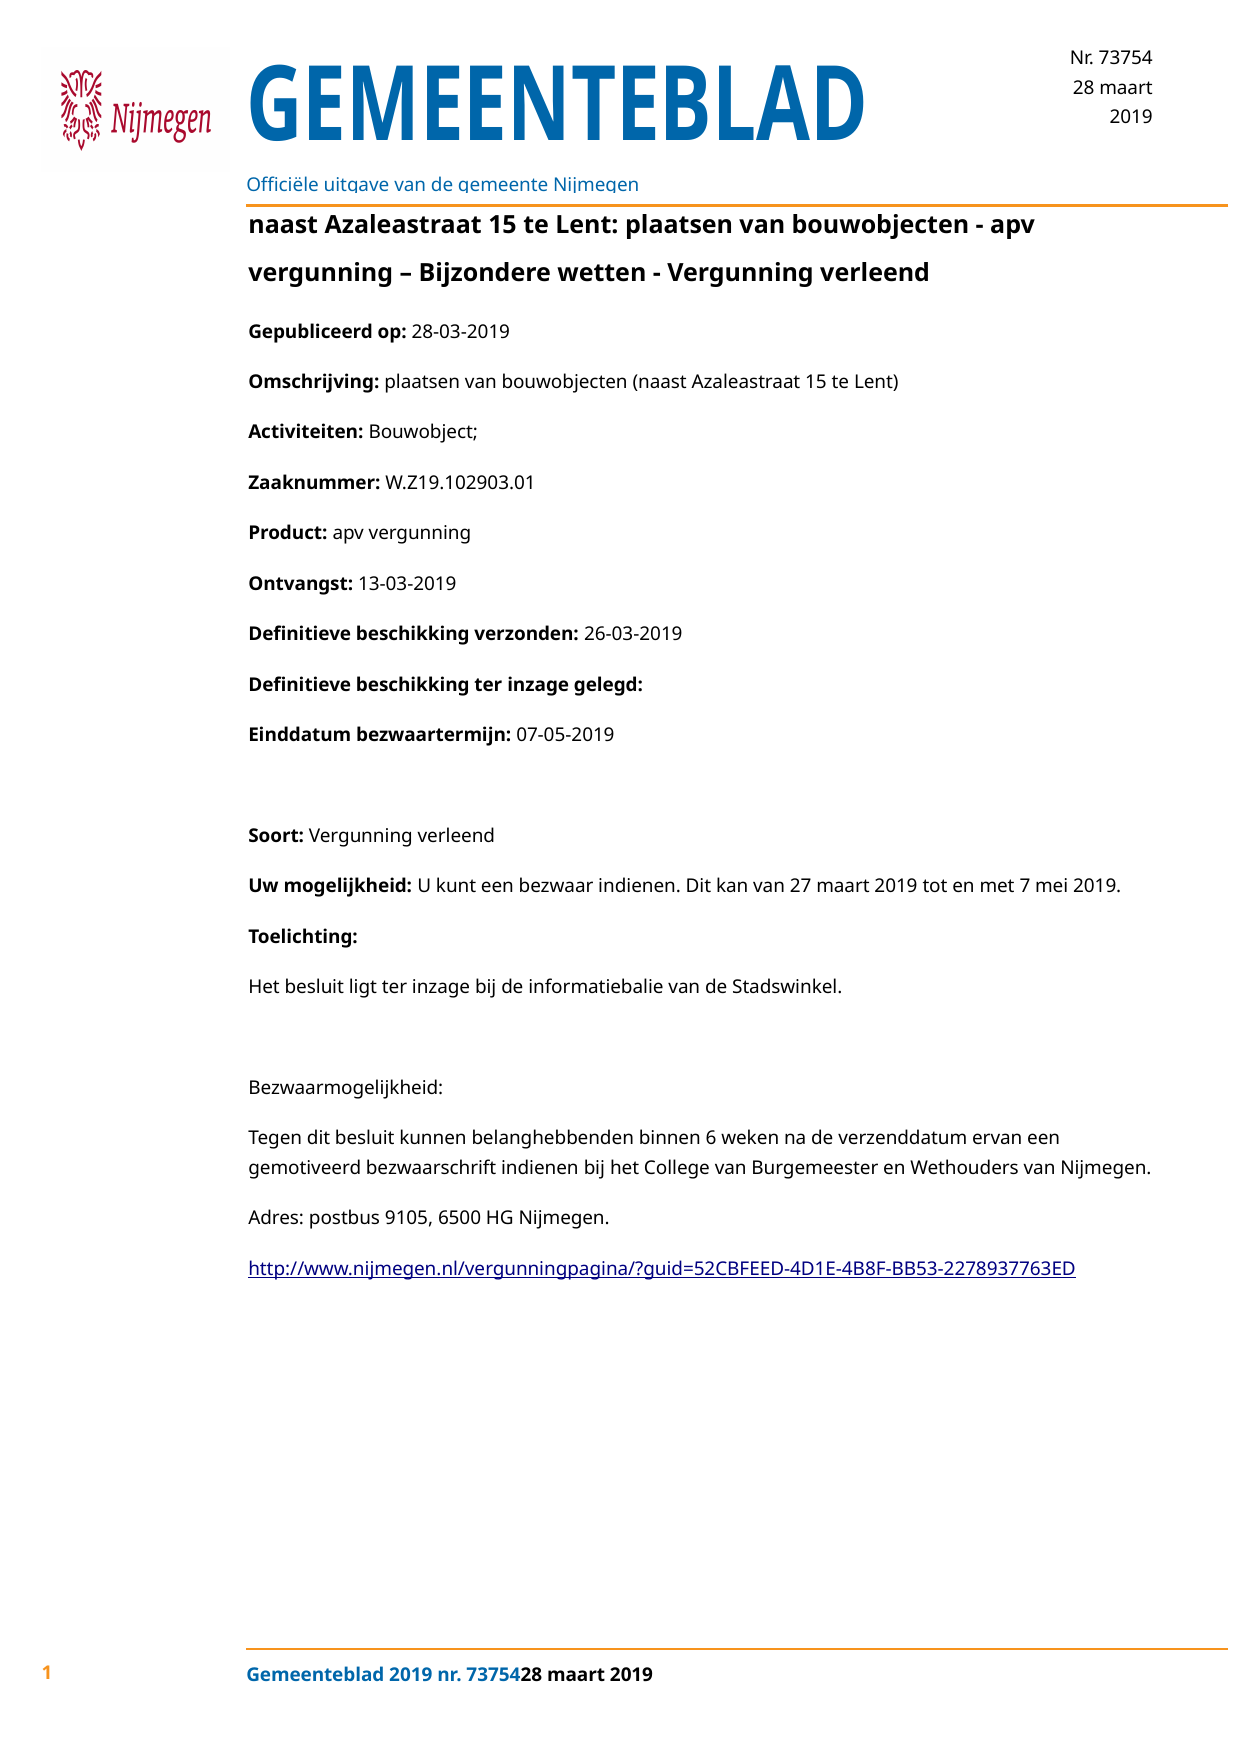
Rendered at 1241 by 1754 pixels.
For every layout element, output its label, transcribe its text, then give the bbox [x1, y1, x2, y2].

text http://www.nijmegen.nl/vergunningpagina/?guid=52CBFEED-4D1E-4B8F-BB53-2278937763ED [248, 1255, 1152, 1281]
text Uw mogelijkheid: U kunt een bezwaar indienen. Dit kan van 27 maart 2019 tot en met 7 mei 2019. [248, 872, 1152, 898]
text Het besluit ligt ter inzage bij de informatiebalie van de Stadswinkel. [248, 973, 1152, 999]
text Zaaknummer: W.Z19.102903.01 [248, 469, 1152, 495]
text Soort: Vergunning verleend [248, 822, 1152, 848]
text Gepubliceerd op: 28-03-2019 [248, 318, 1152, 344]
text Definitieve beschikking verzonden: 26-03-2019 [248, 620, 1152, 646]
text Toelichting: [248, 923, 1152, 949]
text Definitieve beschikking ter inzage gelegd: [248, 671, 1152, 697]
text Bezwaarmogelijkheid: [248, 1074, 1152, 1100]
picture [41, 47, 231, 172]
text naast Azaleastraat 15 te Lent: plaatsen van bouwobjecten - apv vergunning – Bijzondere wetten - Vergunning verleend [248, 207, 1152, 288]
text Product: apv vergunning [248, 519, 1152, 545]
text Adres: postbus 9105, 6500 HG Nijmegen. [248, 1204, 1152, 1230]
text Activiteiten: Bouwobject; [248, 419, 1152, 444]
text Einddatum bezwaartermijn: 07-05-2019 [248, 721, 1152, 747]
text Omschrijving: plaatsen van bouwobjecten (naast Azaleastraat 15 te Lent) [248, 368, 1152, 394]
text Ontvangst: 13-03-2019 [248, 570, 1152, 596]
text Tegen dit besluit kunnen belanghebbenden binnen 6 weken na de verzenddatum ervan een gemotiveerd bezwaarschrift indienen bij het College van Burgemeester en Wethouders van Nijmegen. [248, 1124, 1152, 1180]
